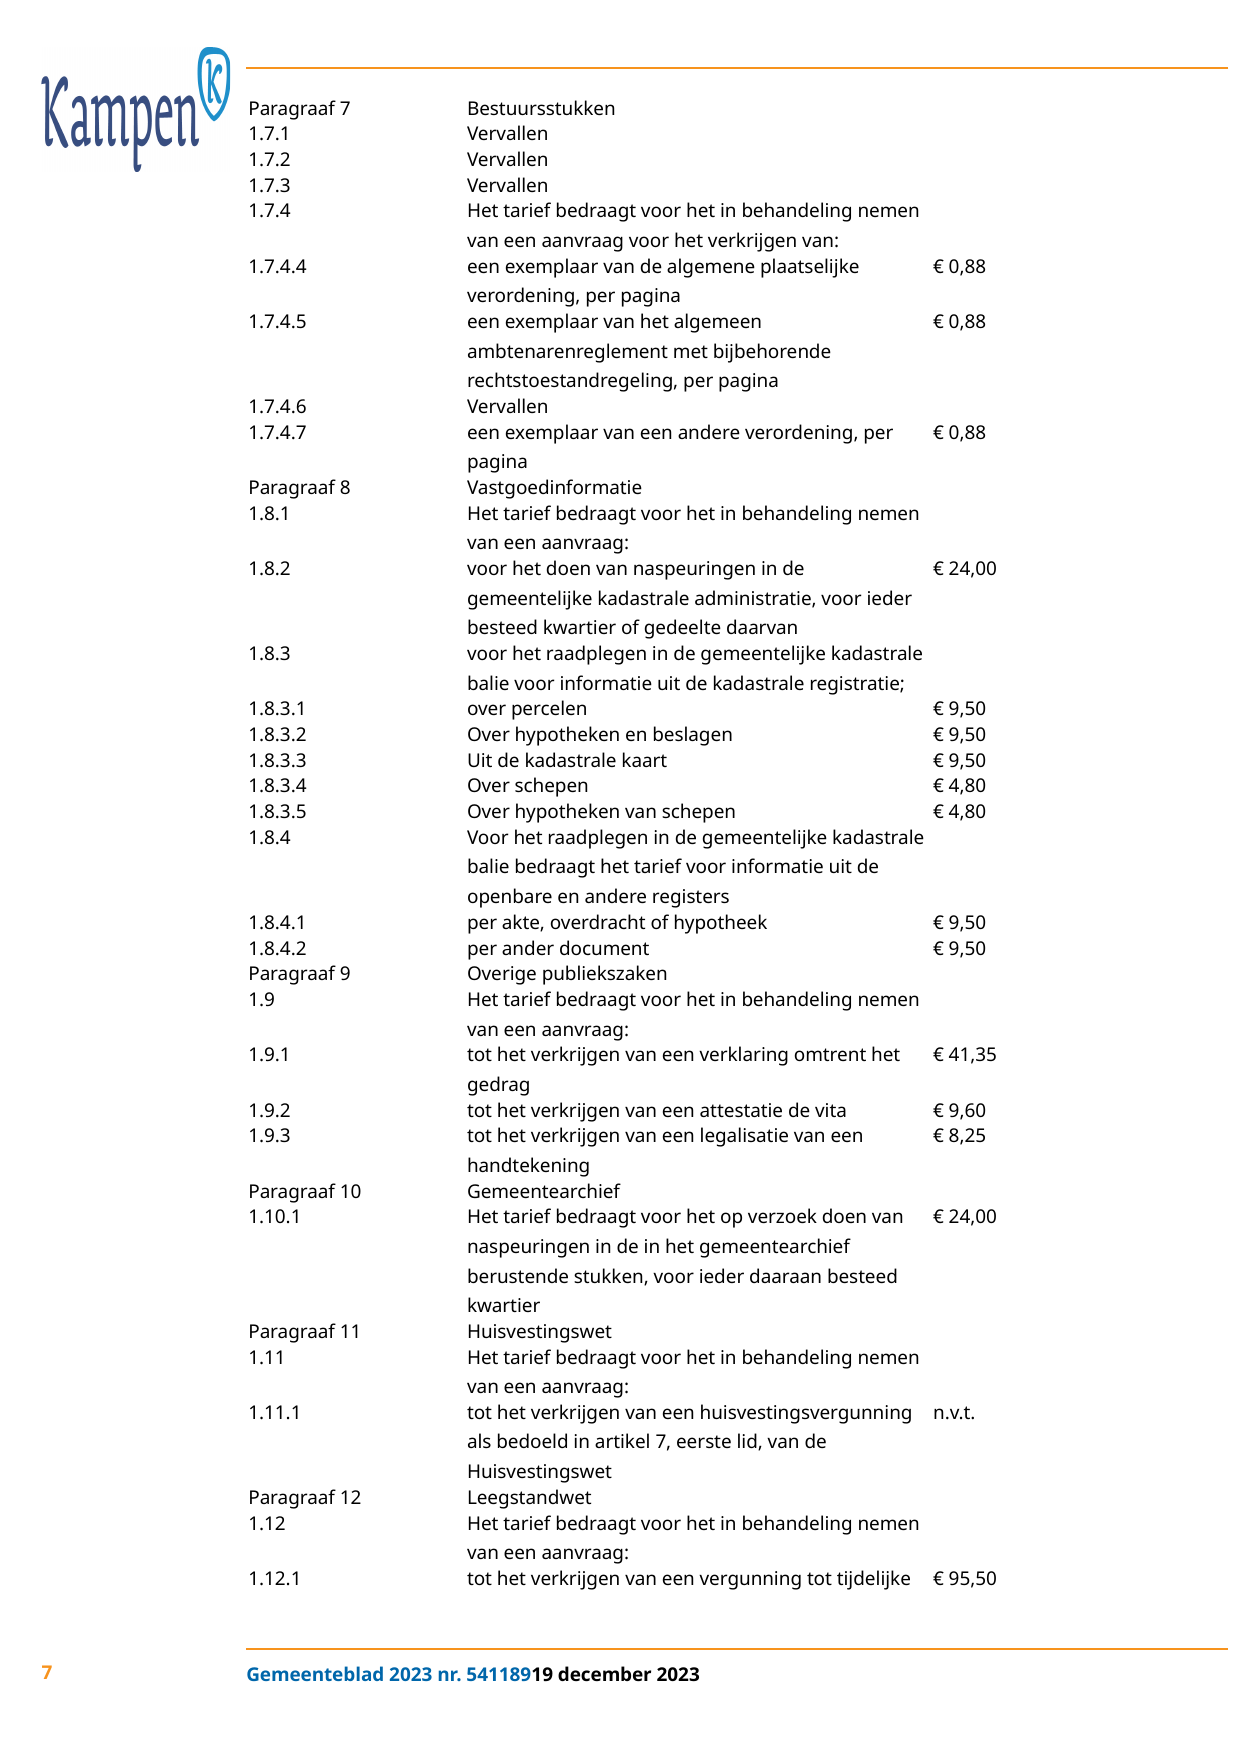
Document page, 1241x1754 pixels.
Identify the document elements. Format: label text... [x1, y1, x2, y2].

table_cell 1.8.1 [248, 500, 467, 555]
table_cell een exemplaar van de algemene plaatselijke verordening, per pagina [467, 253, 933, 308]
table_cell [933, 1178, 1152, 1204]
table_cell n.v.t. [933, 1399, 1152, 1484]
table_cell 1.7.4.7 [248, 419, 467, 474]
table_cell Vastgoedinformatie [467, 474, 933, 500]
table_cell per akte, overdracht of hypotheek [467, 909, 933, 935]
table_cell Paragraaf 9 [248, 961, 467, 986]
table_cell Vervallen [467, 146, 933, 172]
table_cell [933, 393, 1152, 419]
table_cell voor het doen van naspeuringen in de gemeentelijke kadastrale administratie, voor ieder besteed kwartier of gedeelte daarvan [467, 555, 933, 640]
table_cell Het tarief bedraagt voor het in behandeling nemen van een aanvraag: [467, 1344, 933, 1399]
table_cell over percelen [467, 696, 933, 721]
table_cell 1.9 [248, 986, 467, 1042]
table_cell Het tarief bedraagt voor het in behandeling nemen van een aanvraag: [467, 1510, 933, 1565]
table_cell [933, 121, 1152, 146]
table_cell 1.8.3.3 [248, 747, 467, 773]
table_cell 1.7.3 [248, 172, 467, 198]
table_cell 1.8.4.1 [248, 909, 467, 935]
table_cell Overige publiekszaken [467, 961, 933, 986]
table_cell Het tarief bedraagt voor het in behandeling nemen van een aanvraag: [467, 500, 933, 555]
table_cell 1.7.1 [248, 121, 467, 146]
table_cell Vervallen [467, 121, 933, 146]
table_cell 1.11 [248, 1344, 467, 1399]
table_cell € 4,80 [933, 799, 1152, 824]
table_cell tot het verkrijgen van een legalisatie van een handtekening [467, 1123, 933, 1178]
table_cell tot het verkrijgen van een huisvestingsvergunning als bedoeld in artikel 7, eerste lid, van de Huisvestingswet [467, 1399, 933, 1484]
table_cell 1.8.3.5 [248, 799, 467, 824]
table_cell [933, 474, 1152, 500]
table_cell 1.11.1 [248, 1399, 467, 1484]
table_cell [933, 146, 1152, 172]
table_cell voor het raadplegen in de gemeentelijke kadastrale balie voor informatie uit de kadastrale registratie; [467, 640, 933, 696]
table_cell 1.9.2 [248, 1097, 467, 1123]
table_cell € 9,50 [933, 696, 1152, 721]
picture [41, 47, 231, 172]
table_cell Voor het raadplegen in de gemeentelijke kadastrale balie bedraagt het tarief voor informatie uit de openbare en andere registers [467, 824, 933, 909]
table_cell Paragraaf 12 [248, 1484, 467, 1510]
table_cell 1.7.4.5 [248, 308, 467, 393]
table_cell 1.8.3.1 [248, 696, 467, 721]
table_cell Vervallen [467, 172, 933, 198]
table_cell Over hypotheken van schepen [467, 799, 933, 824]
table_cell [933, 1344, 1152, 1399]
table_cell € 9,50 [933, 935, 1152, 961]
table_cell [933, 95, 1152, 121]
table_cell [933, 961, 1152, 986]
table_cell tot het verkrijgen van een verklaring omtrent het gedrag [467, 1042, 933, 1097]
table_cell 1.7.4.4 [248, 253, 467, 308]
table_cell € 4,80 [933, 773, 1152, 798]
table_cell [933, 1484, 1152, 1510]
table_cell Vervallen [467, 393, 933, 419]
table_cell € 9,50 [933, 747, 1152, 773]
table_cell 1.8.3.2 [248, 721, 467, 747]
table_cell [933, 986, 1152, 1042]
table_cell 1.9.3 [248, 1123, 467, 1178]
table_cell 1.8.2 [248, 555, 467, 640]
table_cell per ander document [467, 935, 933, 961]
table_cell [933, 172, 1152, 198]
table_cell [933, 198, 1152, 253]
table_cell Het tarief bedraagt voor het in behandeling nemen van een aanvraag voor het verkrijgen van: [467, 198, 933, 253]
table_cell Over schepen [467, 773, 933, 798]
table_cell € 9,50 [933, 721, 1152, 747]
table_cell tot het verkrijgen van een attestatie de vita [467, 1097, 933, 1123]
table_cell 1.10.1 [248, 1204, 467, 1318]
table_cell 1.7.2 [248, 146, 467, 172]
table_cell Bestuursstukken [467, 95, 933, 121]
table_cell € 0,88 [933, 419, 1152, 474]
table_cell 1.8.3.4 [248, 773, 467, 798]
table_cell € 41,35 [933, 1042, 1152, 1097]
table_cell 1.8.3 [248, 640, 467, 696]
table_cell Paragraaf 11 [248, 1318, 467, 1344]
table_cell Gemeentearchief [467, 1178, 933, 1204]
table_cell Paragraaf 7 [248, 95, 467, 121]
table_cell [933, 824, 1152, 909]
table_cell Paragraaf 10 [248, 1178, 467, 1204]
table_cell € 9,60 [933, 1097, 1152, 1123]
table_cell Paragraaf 8 [248, 474, 467, 500]
table_cell € 95,50 [933, 1565, 1152, 1591]
table_cell een exemplaar van een andere verordening, per pagina [467, 419, 933, 474]
table_cell € 9,50 [933, 909, 1152, 935]
table_cell 1.12 [248, 1510, 467, 1565]
table_cell € 8,25 [933, 1123, 1152, 1178]
table_cell Uit de kadastrale kaart [467, 747, 933, 773]
table_cell 1.12.1 [248, 1565, 467, 1591]
table_cell Huisvestingswet [467, 1318, 933, 1344]
table_cell 1.7.4 [248, 198, 467, 253]
table_cell Het tarief bedraagt voor het in behandeling nemen van een aanvraag: [467, 986, 933, 1042]
table_cell 1.8.4.2 [248, 935, 467, 961]
table_cell 1.8.4 [248, 824, 467, 909]
table_cell Het tarief bedraagt voor het op verzoek doen van naspeuringen in de in het gemeentearchief berustende stukken, voor ieder daaraan besteed kwartier [467, 1204, 933, 1318]
table_cell een exemplaar van het algemeen ambtenarenreglement met bijbehorende rechtstoestandregeling, per pagina [467, 308, 933, 393]
table_cell [933, 1318, 1152, 1344]
table_cell € 0,88 [933, 253, 1152, 308]
table_cell 1.7.4.6 [248, 393, 467, 419]
table_cell € 24,00 [933, 555, 1152, 640]
table_cell [933, 640, 1152, 696]
table_cell tot het verkrijgen van een vergunning tot tijdelijke [467, 1565, 933, 1591]
table_cell € 0,88 [933, 308, 1152, 393]
table_cell 1.9.1 [248, 1042, 467, 1097]
table_cell € 24,00 [933, 1204, 1152, 1318]
table_cell [933, 1510, 1152, 1565]
table_cell Leegstandwet [467, 1484, 933, 1510]
table_cell [933, 500, 1152, 555]
table_cell Over hypotheken en beslagen [467, 721, 933, 747]
